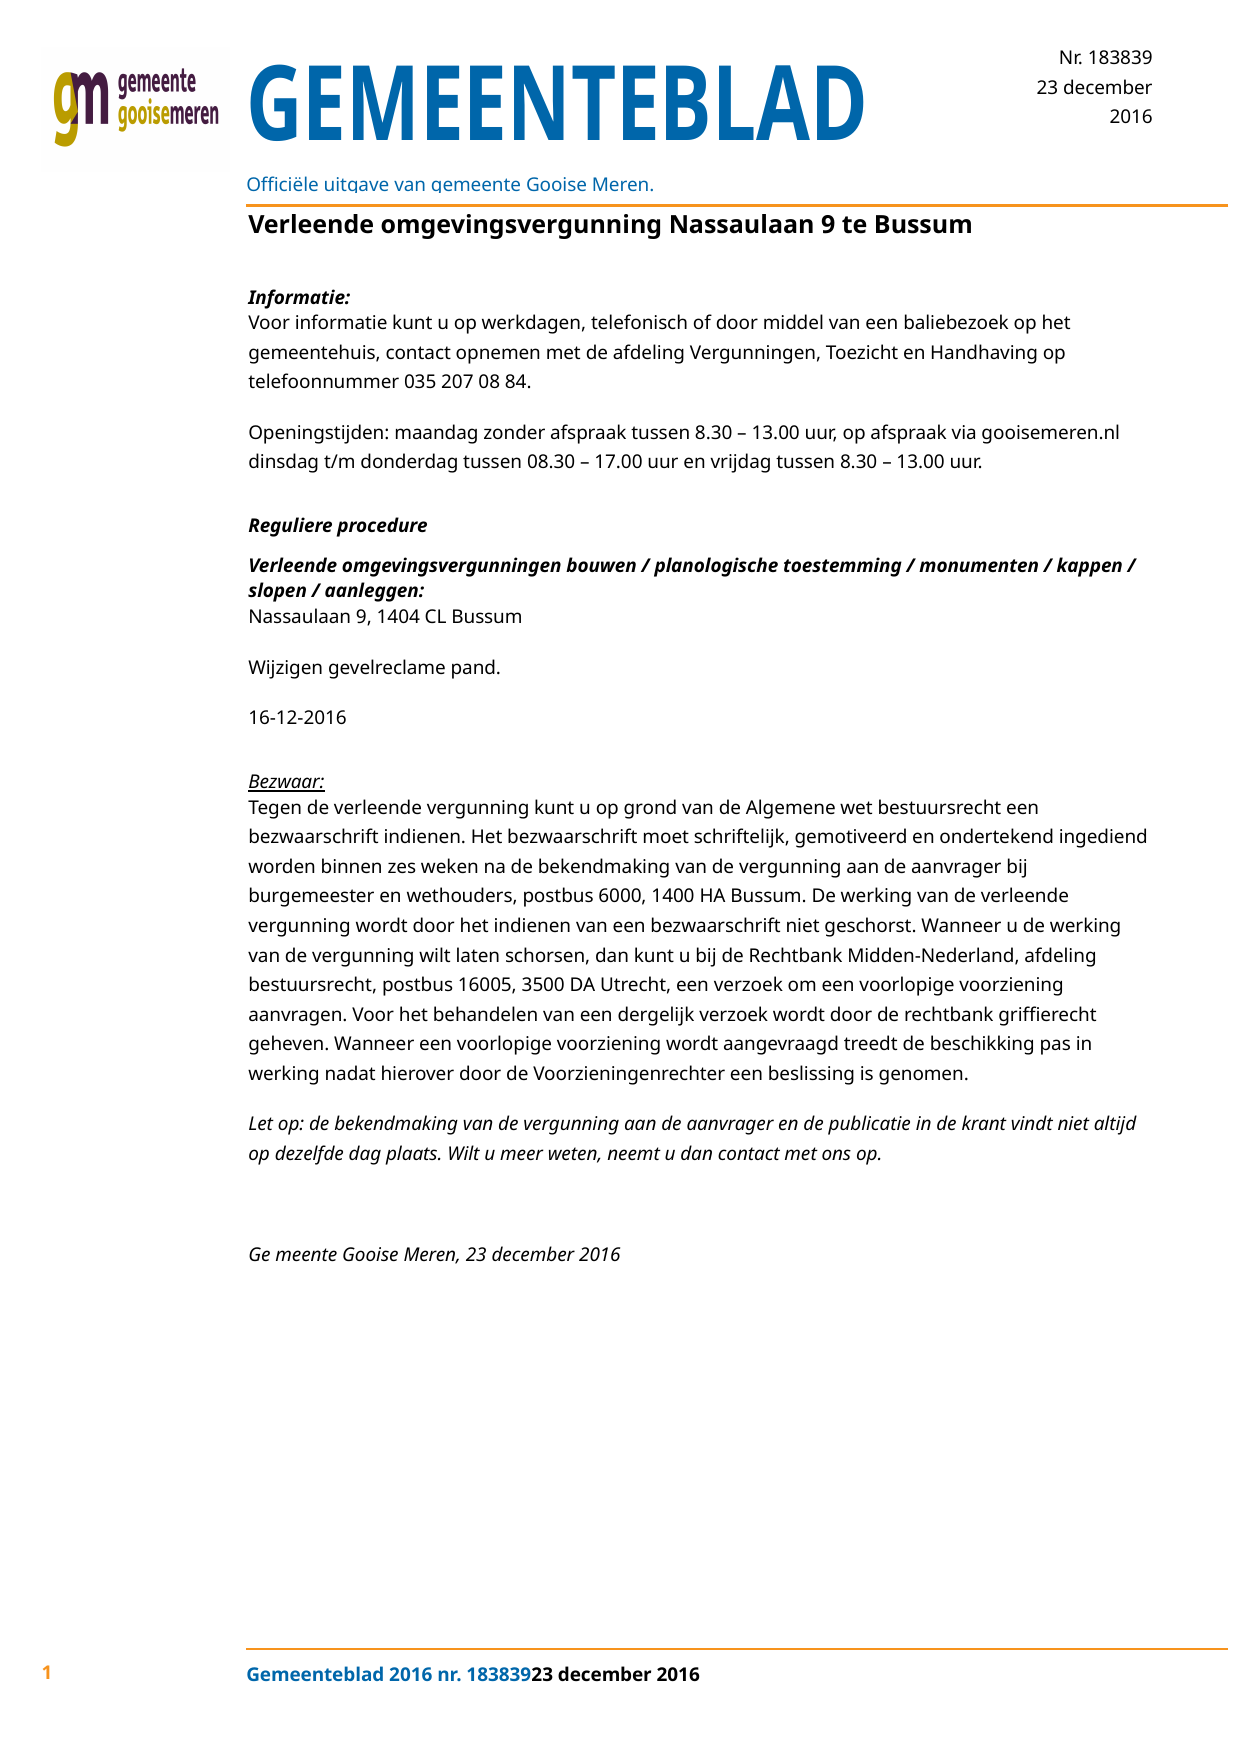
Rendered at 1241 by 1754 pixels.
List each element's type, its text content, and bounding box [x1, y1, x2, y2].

text Nassaulaan 9, 1404 CL Bussum [248, 603, 1152, 629]
picture [41, 47, 231, 172]
text Reguliere procedure [248, 513, 1152, 538]
text Bezwaar: [248, 768, 1152, 794]
text 16-12-2016 [248, 704, 1152, 730]
text Tegen de verleende vergunning kunt u op grond van de Algemene wet bestuursrecht een bezwaarschrift indienen. Het bezwaarschrift moet schriftelijk, gemotiveerd en ondertekend ingediend worden binnen zes weken na de bekendmaking van de vergunning aan de aanvrager bij burgemeester en wethouders, postbus 6000, 1400 HA Bussum. De werking van de verleende vergunning wordt door het indienen van een bezwaarschrift niet geschorst. Wanneer u de werking van de vergunning wilt laten schorsen, dan kunt u bij de Rechtbank Midden-Nederland, afdeling bestuursrecht, postbus 16005, 3500 DA Utrecht, een verzoek om een voorlopige voorziening aanvragen. Voor het behandelen van een dergelijk verzoek wordt door de rechtbank griffierecht geheven. Wanneer een voorlopige voorziening wordt aangevraagd treedt de beschikking pas in werking nadat hierover door de Voorzieningenrechter een beslissing is genomen. [248, 794, 1152, 1086]
text Ge meente Gooise Meren, 23 december 2016 [248, 1241, 1152, 1267]
text Verleende omgevingsvergunning Nassaulaan 9 te Bussum [248, 207, 1152, 241]
text Informatie: [248, 284, 1152, 309]
text Voor informatie kunt u op werkdagen, telefonisch of door middel van een baliebezoek op het gemeentehuis, contact opnemen met de afdeling Vergunningen, Toezicht en Handhaving op telefoonnummer 035 207 08 84. [248, 309, 1152, 394]
text Let op: de bekendmaking van de vergunning aan de aanvrager en de publicatie in de krant vindt niet altijd op dezelfde dag plaats. Wilt u meer weten, neemt u dan contact met ons op. [248, 1111, 1152, 1166]
text Verleende omgevingsvergunningen bouwen / planologische toestemming / monumenten / kappen / slopen / aanleggen: [248, 552, 1152, 603]
text Wijzigen gevelreclame pand. [248, 654, 1152, 679]
text Openingstijden: maandag zonder afspraak tussen 8.30 – 13.00 uur, op afspraak via gooisemeren.nl dinsdag t/m donderdag tussen 08.30 – 17.00 uur en vrijdag tussen 8.30 – 13.00 uur. [248, 419, 1152, 474]
